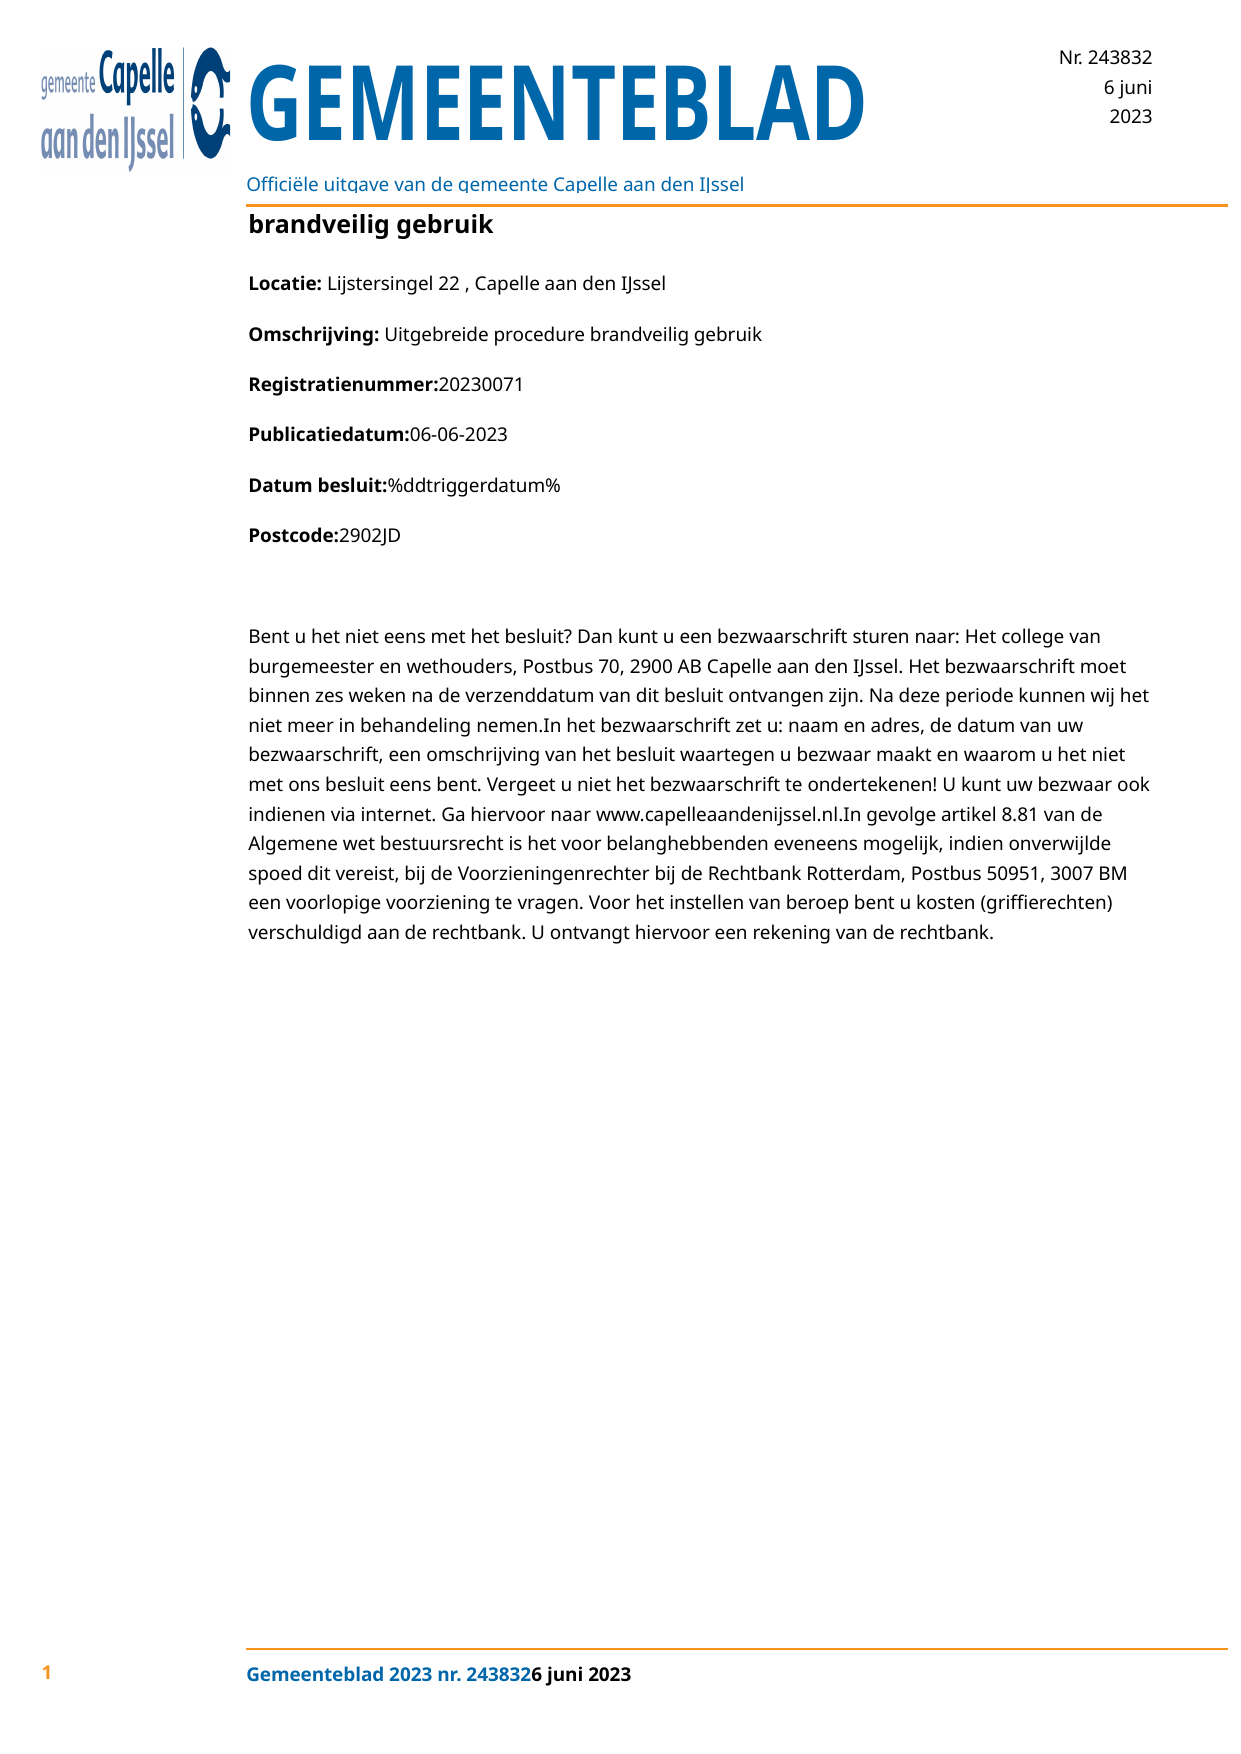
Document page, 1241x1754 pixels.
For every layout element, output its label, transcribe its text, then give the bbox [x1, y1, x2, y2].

text Postcode:2902JD [248, 522, 1152, 548]
text Registratienummer:20230071 [248, 371, 1152, 397]
picture [41, 47, 231, 172]
text Publicatiedatum:06-06-2023 [248, 422, 1152, 447]
text brandveilig gebruik [248, 207, 1152, 241]
text Locatie: Lijstersingel 22 , Capelle aan den IJssel [248, 270, 1152, 296]
text Datum besluit:%ddtriggerdatum% [248, 472, 1152, 498]
text Omschrijving: Uitgebreide procedure brandveilig gebruik [248, 321, 1152, 346]
text Bent u het niet eens met het besluit? Dan kunt u een bezwaarschrift sturen naar: Het college van burgemeester en wethouders, Postbus 70, 2900 AB Capelle aan den IJssel. Het bezwaarschrift moet binnen zes weken na de verzenddatum van dit besluit ontvangen zijn. Na deze periode kunnen wij het niet meer in behandeling nemen.In het bezwaarschrift zet u: naam en adres, de datum van uw bezwaarschrift, een omschrijving van het besluit waartegen u bezwaar maakt en waarom u het niet met ons besluit eens bent. Vergeet u niet het bezwaarschrift te ondertekenen! U kunt uw bezwaar ook indienen via internet. Ga hiervoor naar www.capelleaandenijssel.nl.In gevolge artikel 8.81 van de Algemene wet bestuursrecht is het voor belanghebbenden eveneens mogelijk, indien onverwijlde spoed dit vereist, bij de Voorzieningenrechter bij de Rechtbank Rotterdam, Postbus 50951, 3007 BM een voorlopige voorziening te vragen. Voor het instellen van beroep bent u kosten (griffierechten) verschuldigd aan de rechtbank. U ontvangt hiervoor een rekening van de rechtbank. [248, 623, 1152, 945]
